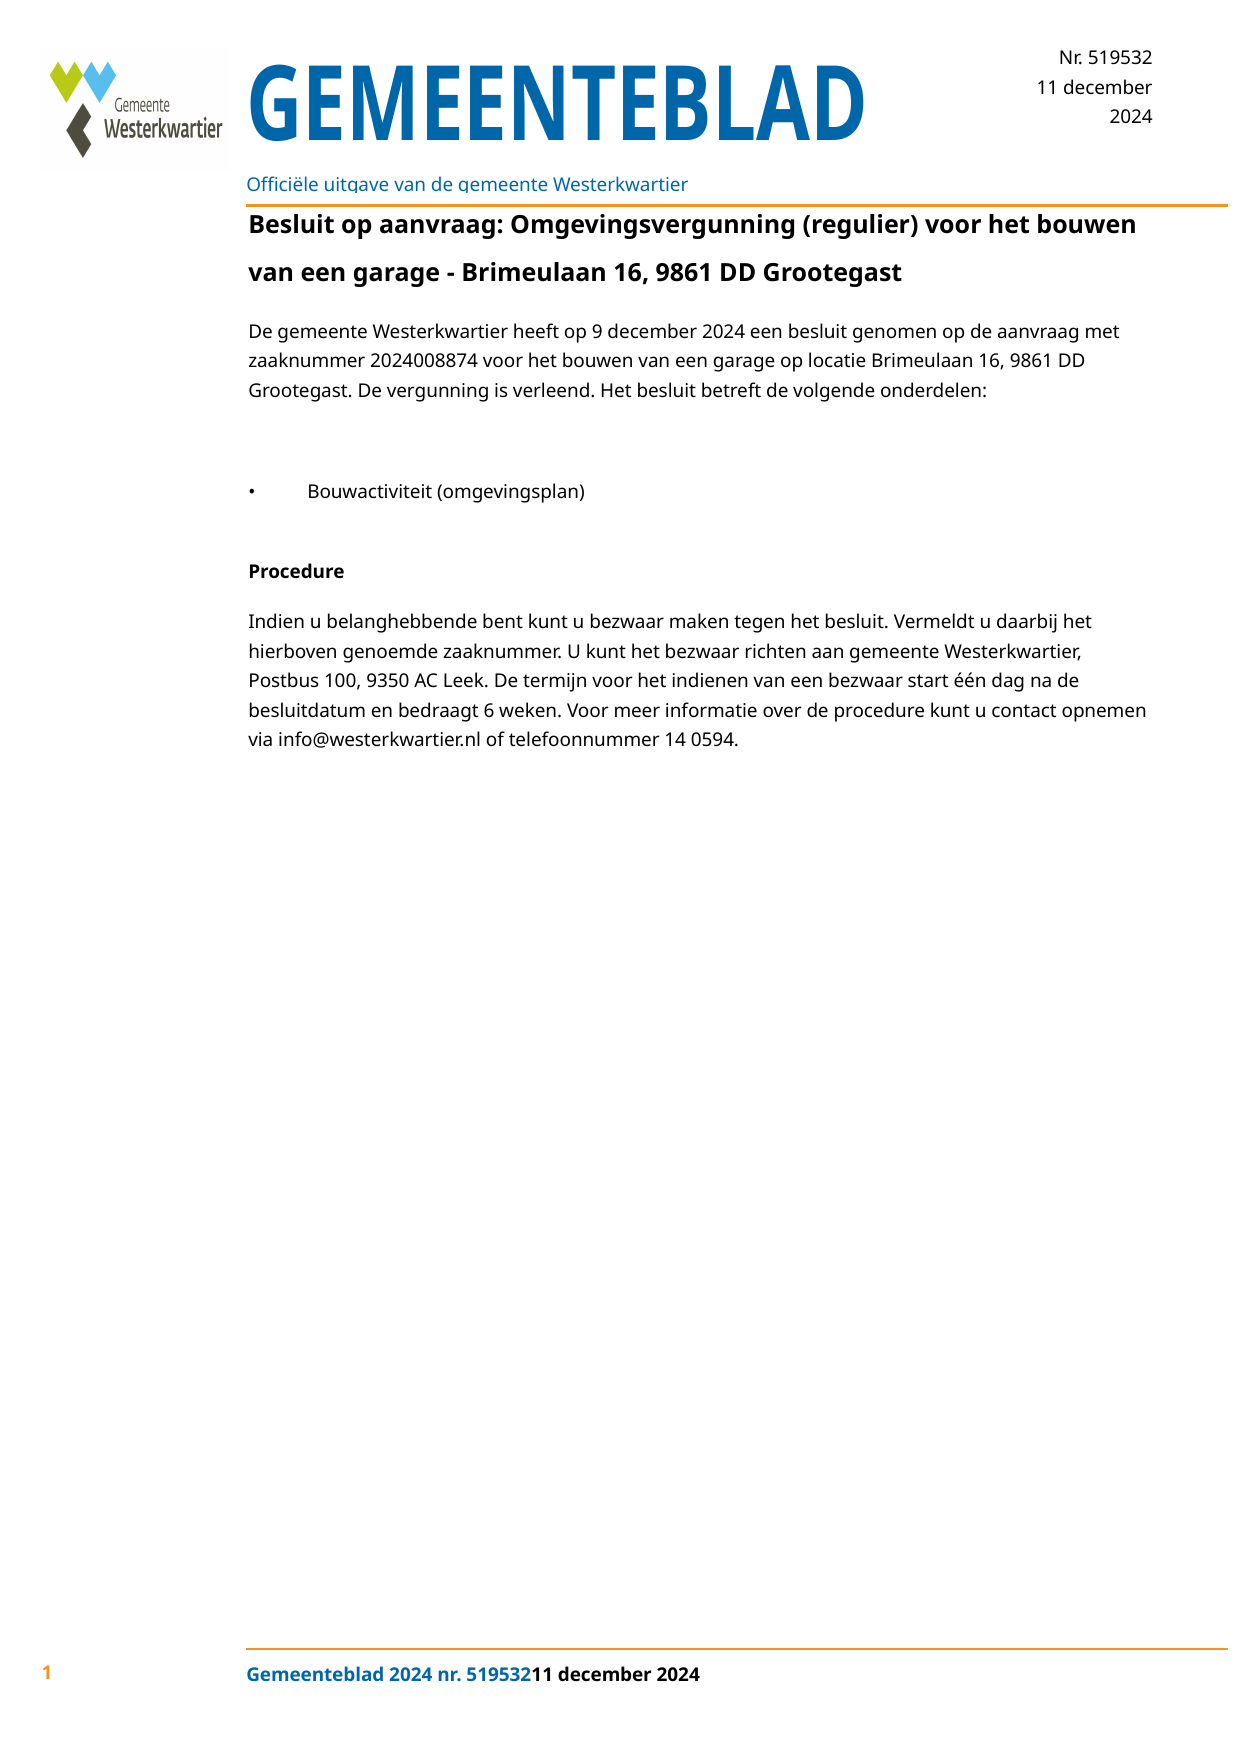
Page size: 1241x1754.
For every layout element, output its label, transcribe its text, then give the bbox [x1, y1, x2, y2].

text Procedure [248, 558, 1152, 584]
text Indien u belanghebbende bent kunt u bezwaar maken tegen het besluit. Vermeldt u daarbij het hierboven genoemde zaaknummer. U kunt het bezwaar richten aan gemeente Westerkwartier, Postbus 100, 9350 AC Leek. De termijn voor het indienen van een bezwaar start één dag na de besluitdatum en bedraagt 6 weken. Voor meer informatie over de procedure kunt u contact opnemen via info@westerkwartier.nl of telefoonnummer 14 0594. [248, 608, 1152, 752]
picture [41, 47, 231, 172]
text De gemeente Westerkwartier heeft op 9 december 2024 een besluit genomen op de aanvraag met zaaknummer 2024008874 voor het bouwen van een garage op locatie Brimeulaan 16, 9861 DD Grootegast. De vergunning is verleend. Het besluit betreft de volgende onderdelen: [248, 318, 1152, 403]
list Bouwactiviteit (omgevingsplan) [248, 478, 1152, 504]
text Besluit op aanvraag: Omgevingsvergunning (regulier) voor het bouwen van een garage - Brimeulaan 16, 9861 DD Grootegast [248, 207, 1152, 288]
